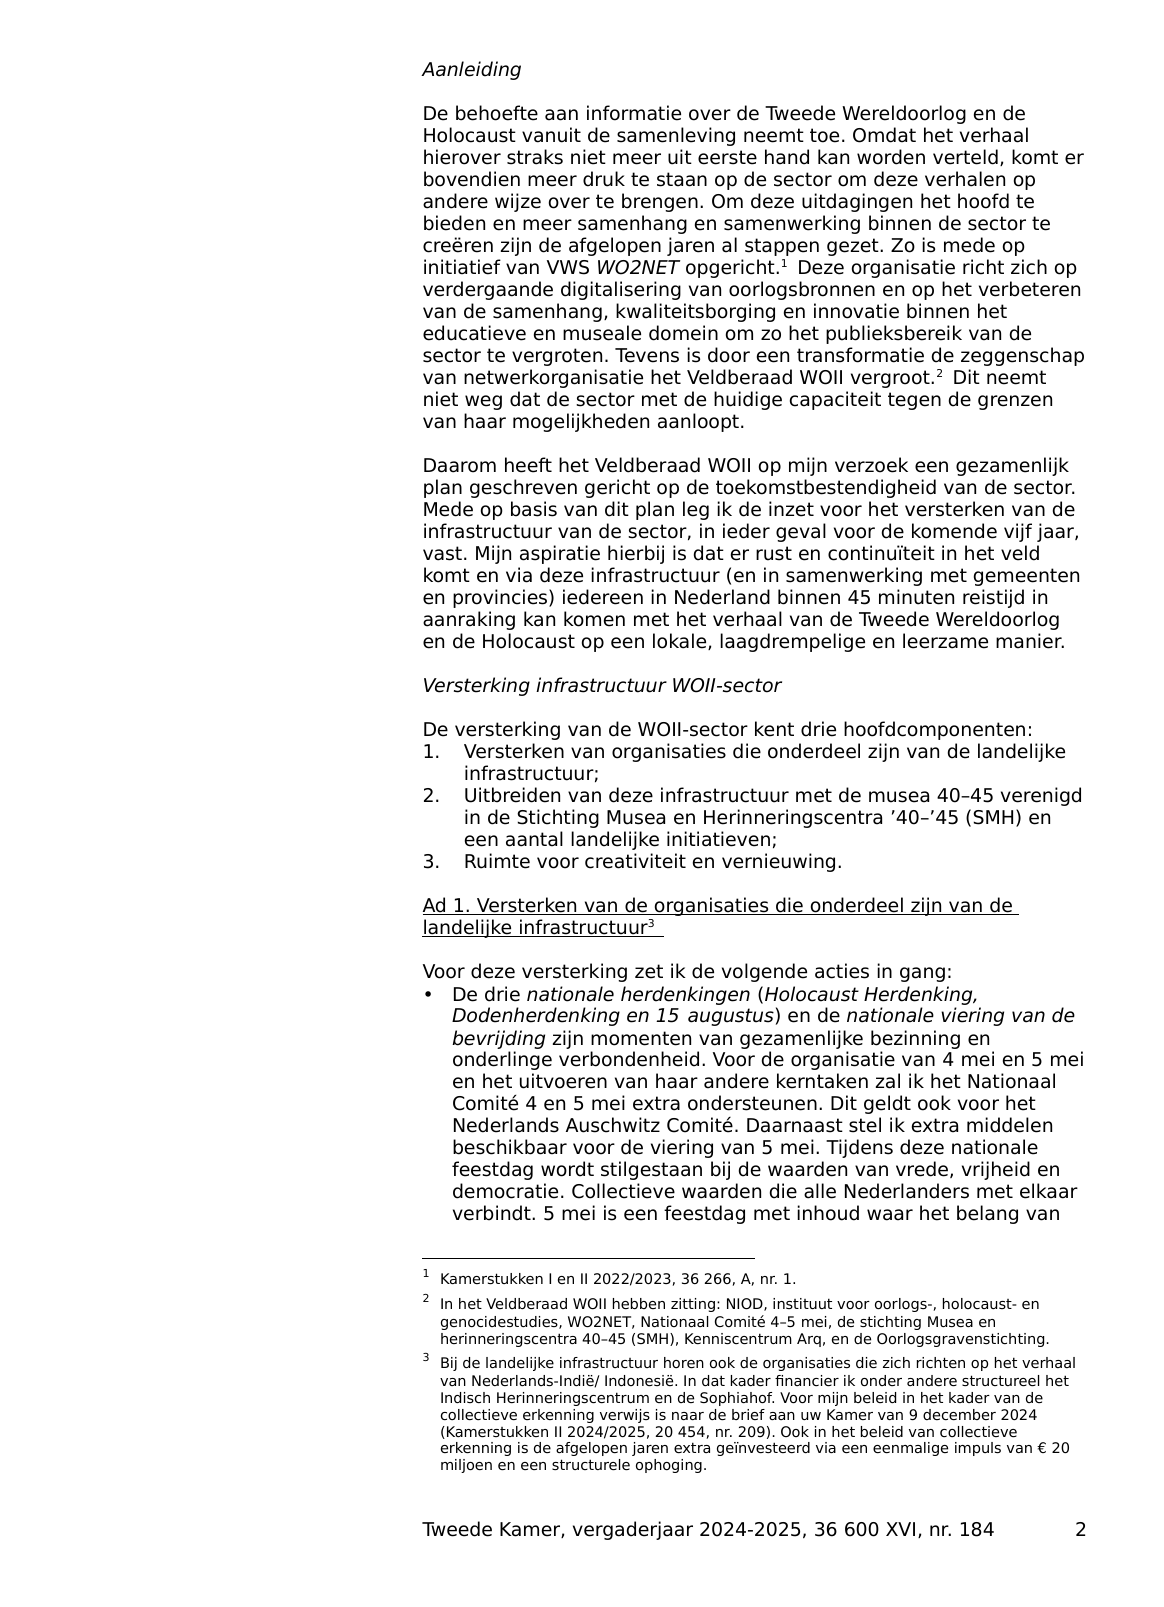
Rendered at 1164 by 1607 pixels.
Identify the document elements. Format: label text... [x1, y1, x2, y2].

text • De drie nationale herdenkingen (Holocaust Herdenking, Dodenherdenking en 15 augustus) en de nationale viering van de bevrijding zijn momenten van gezamenlijke bezinning en onderlinge verbondenheid. Voor de organisatie van 4 mei en 5 mei en het uitvoeren van haar andere kerntaken zal ik het Nationaal Comité 4 en 5 mei extra ondersteunen. Dit geldt ook voor het Nederlands Auschwitz Comité. Daarnaast stel ik extra middelen beschikbaar voor de viering van 5 mei. Tijdens deze nationale feestdag wordt stilgestaan bij de waarden van vrede, vrijheid en democratie. Collectieve waarden die alle Nederlanders met elkaar verbindt. 5 mei is een feestdag met inhoud waar het belang van [422, 983, 1087, 1225]
text Voor deze versterking zet ik de volgende acties in gang: [422, 961, 1087, 983]
text De versterking van de WOII-sector kent drie hoofdcomponenten: [422, 719, 1087, 741]
text Versterking infrastructuur WOII-sector [422, 675, 1087, 697]
text 3. Ruimte voor creativiteit en vernieuwing. [422, 851, 1087, 873]
text 1. Versterken van organisaties die onderdeel zijn van de landelijke infrastructuur; [422, 741, 1087, 785]
text Bij de landelijke infrastructuur horen ook de organisaties die zich richten op het verhaal van Nederlands-Indië/ Indonesië. In dat kader financier ik onder andere structureel het Indisch Herinneringscentrum en de Sophiahof. Voor mijn beleid in het kader van de collectieve erkenning verwijs is naar de brief aan uw Kamer van 9 december 2024 (Kamerstukken II 2024/2025, 20 454, nr. 209). Ook in het beleid van collectieve erkenning is de afgelopen jaren extra geïnvesteerd via een eenmalige impuls van € 20 miljoen en een structurele ophoging. [422, 1351, 1087, 1474]
subtitle Ad 1. Versterken van de organisaties die onderdeel zijn van de landelijke infrastructuur [422, 895, 1087, 939]
text 2. Uitbreiden van deze infrastructuur met de musea 40–45 verenigd in de Stichting Musea en Herinneringscentra ’40–’45 (SMH) en een aantal landelijke initiatieven; [422, 785, 1087, 851]
text De behoefte aan informatie over de Tweede Wereldoorlog en de Holocaust vanuit de samenleving neemt toe. Omdat het verhaal hierover straks niet meer uit eerste hand kan worden verteld, komt er bovendien meer druk te staan op de sector om deze verhalen op andere wijze over te brengen. Om deze uitdagingen het hoofd te bieden en meer samenhang en samenwerking binnen de sector te creëren zijn de afgelopen jaren al stappen gezet. Zo is mede op initiatief van VWS WO2NET opgericht. Deze organisatie richt zich op verdergaande digitalisering van oorlogsbronnen en op het verbeteren van de samenhang, kwaliteitsborging en innovatie binnen het educatieve en museale domein om zo het publieksbereik van de sector te vergroten. Tevens is door een transformatie de zeggenschap van netwerkorganisatie het Veldberaad WOII vergroot. Dit neemt niet weg dat de sector met de huidige capaciteit tegen de grenzen van haar mogelijkheden aanloopt. [422, 103, 1087, 433]
subtitle Aanleiding [422, 59, 1087, 81]
text Daarom heeft het Veldberaad WOII op mijn verzoek een gezamenlijk plan geschreven gericht op de toekomstbestendigheid van de sector. Mede op basis van dit plan leg ik de inzet voor het versterken van de infrastructuur van de sector, in ieder geval voor de komende vijf jaar, vast. Mijn aspiratie hierbij is dat er rust en continuïteit in het veld komt en via deze infrastructuur (en in samenwerking met gemeenten en provincies) iedereen in Nederland binnen 45 minuten reistijd in aanraking kan komen met het verhaal van de Tweede Wereldoorlog en de Holocaust op een lokale, laagdrempelige en leerzame manier. [422, 455, 1087, 653]
text Kamerstukken I en II 2022/2023, 36 266, A, nr. 1. [422, 1267, 1087, 1289]
text In het Veldberaad WOII hebben zitting: NIOD, instituut voor oorlogs-, holocaust- en genocidestudies, WO2NET, Nationaal Comité 4–5 mei, de stichting Musea en herinneringscentra 40–45 (SMH), Kenniscentrum Arq, en de Oorlogsgravenstichting. [422, 1292, 1087, 1348]
